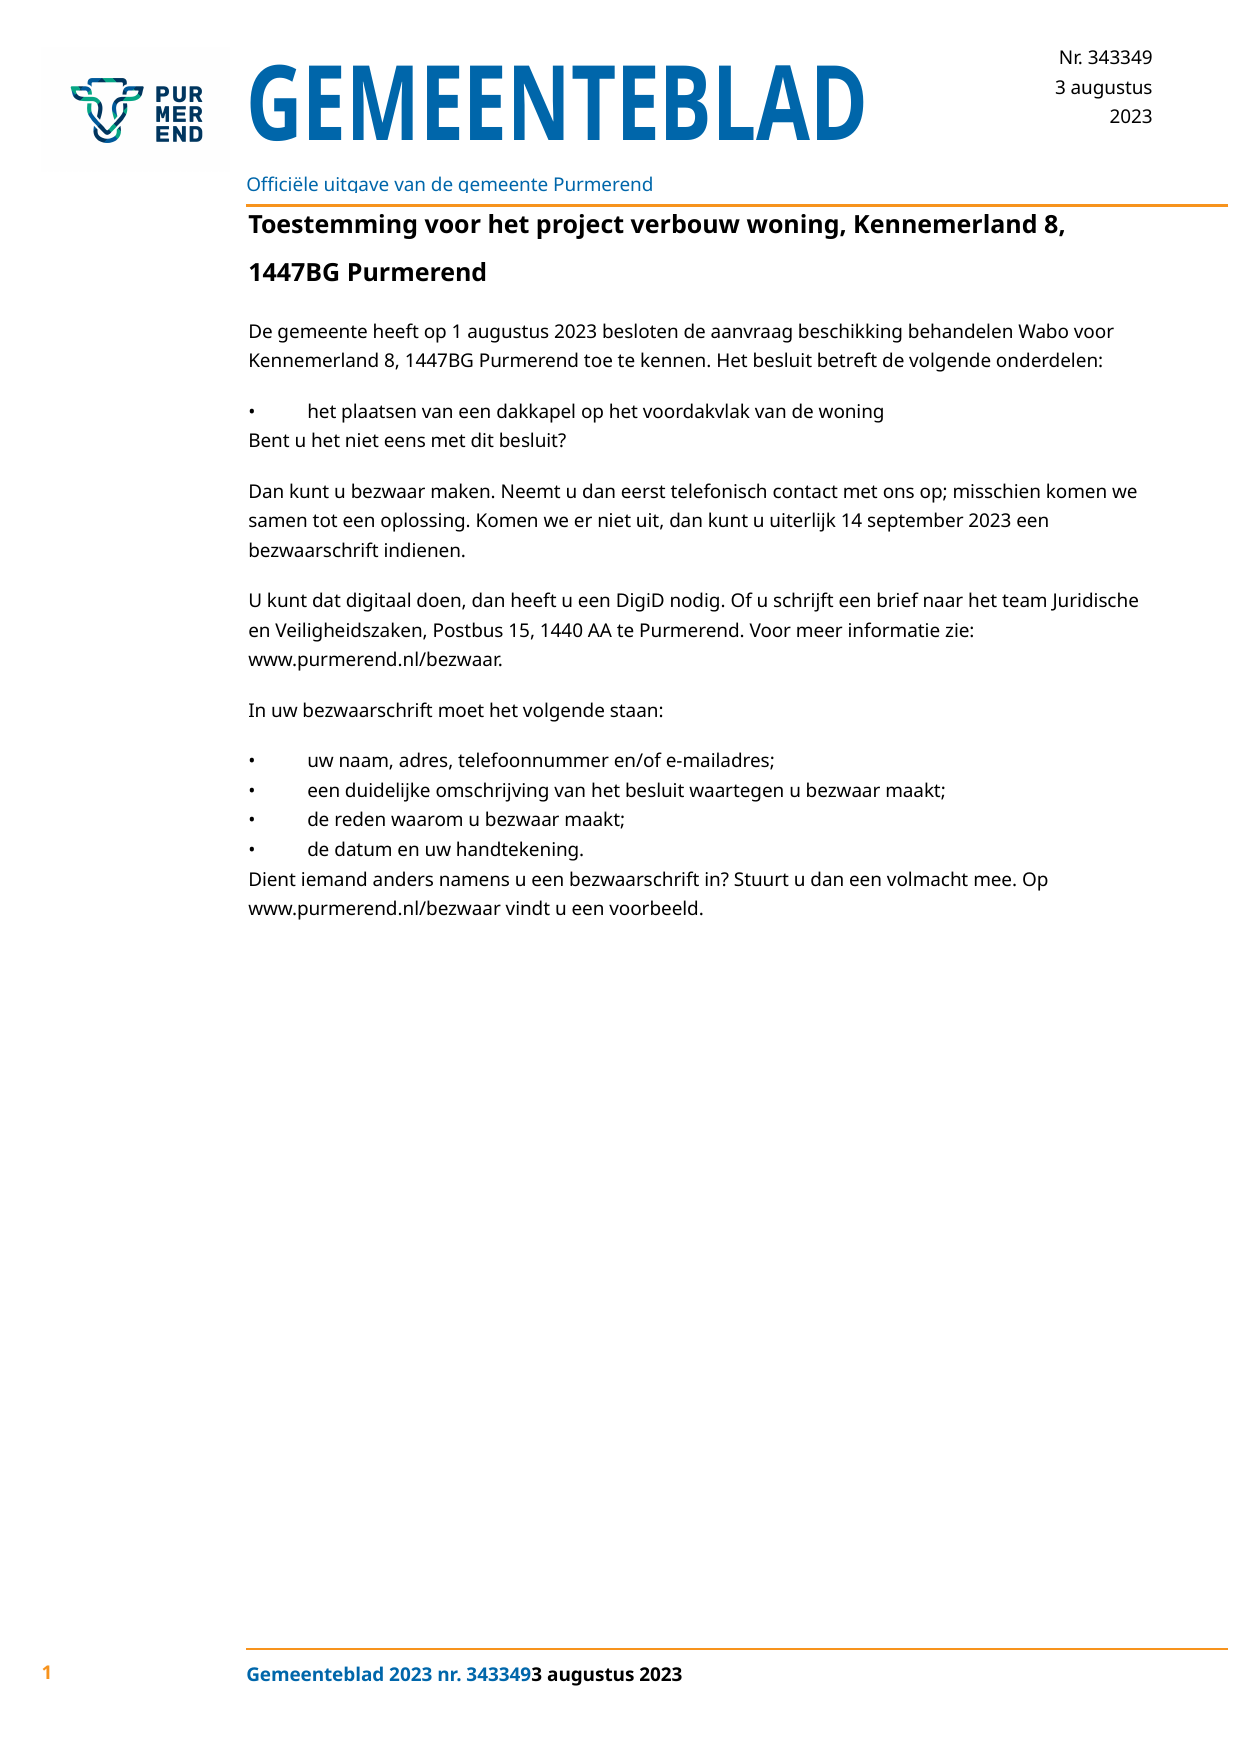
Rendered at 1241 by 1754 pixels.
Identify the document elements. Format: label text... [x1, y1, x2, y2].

text In uw bezwaarschrift moet het volgende staan: [248, 697, 1152, 723]
list het plaatsen van een dakkapel op het voordakvlak van de woning [248, 398, 1152, 424]
list een duidelijke omschrijving van het besluit waartegen u bezwaar maakt; [248, 777, 1152, 803]
picture [41, 47, 231, 172]
list de reden waarom u bezwaar maakt; [248, 807, 1152, 832]
text Dient iemand anders namens u een bezwaarschrift in? Stuurt u dan een volmacht mee. Op www.purmerend.nl/bezwaar vindt u een voorbeeld. [248, 866, 1152, 921]
text Dan kunt u bezwaar maken. Neemt u dan eerst telefonisch contact met ons op; misschien komen we samen tot een oplossing. Komen we er niet uit, dan kunt u uiterlijk 14 september 2023 een bezwaarschrift indienen. [248, 478, 1152, 563]
text Toestemming voor het project verbouw woning, Kennemerland 8, 1447BG Purmerend [248, 207, 1152, 288]
text U kunt dat digitaal doen, dan heeft u een DigiD nodig. Of u schrijft een brief naar het team Juridische en Veiligheidszaken, Postbus 15, 1440 AA te Purmerend. Voor meer informatie zie: www.purmerend.nl/bezwaar. [248, 587, 1152, 672]
list uw naam, adres, telefoonnummer en/of e-mailadres; [248, 747, 1152, 773]
text Bent u het niet eens met dit besluit? [248, 427, 1152, 453]
text De gemeente heeft op 1 augustus 2023 besloten de aanvraag beschikking behandelen Wabo voor Kennemerland 8, 1447BG Purmerend toe te kennen. Het besluit betreft de volgende onderdelen: [248, 318, 1152, 373]
list de datum en uw handtekening. [248, 836, 1152, 862]
